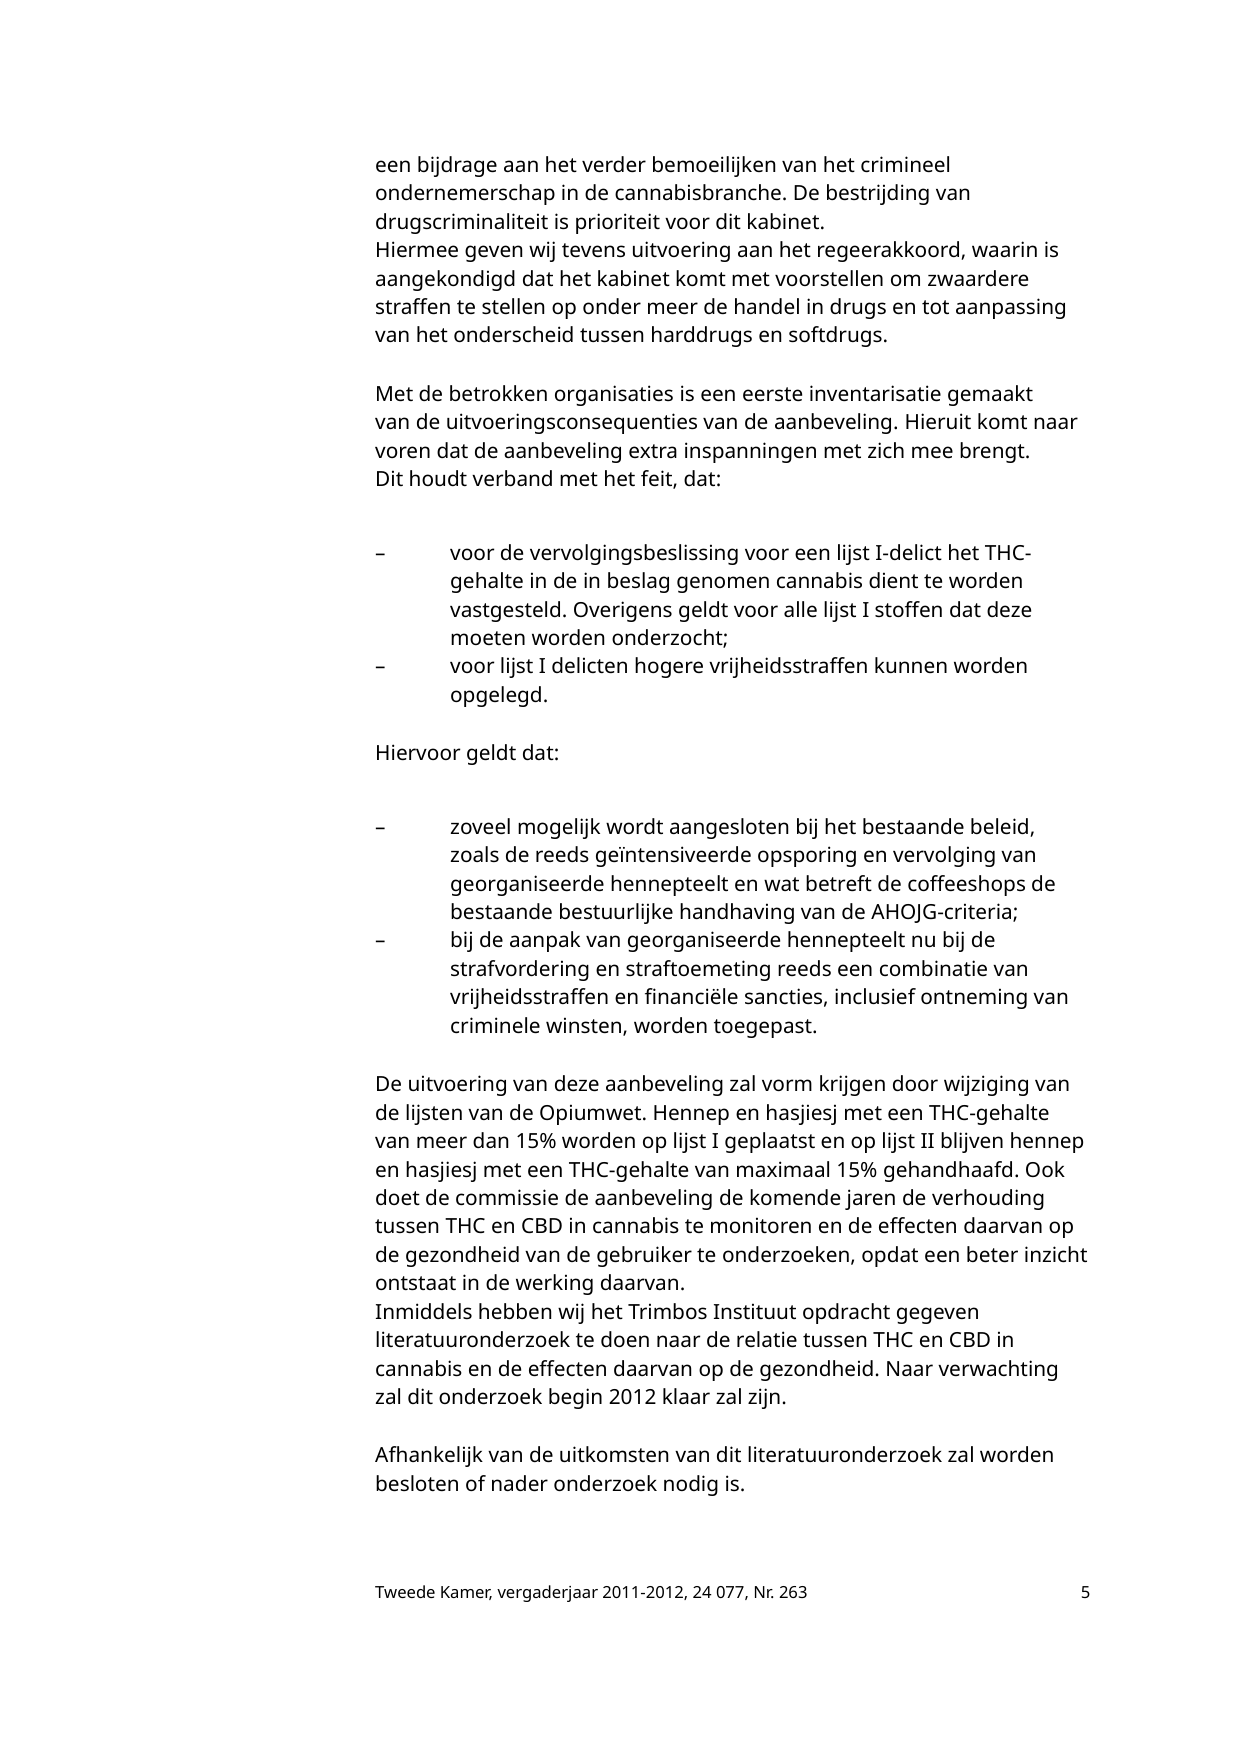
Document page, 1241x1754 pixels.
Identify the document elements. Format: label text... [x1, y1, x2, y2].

text Hiervoor geldt dat: [375, 738, 1090, 767]
list voor de vervolgingsbeslissing voor een lijst I-delict het THC-gehalte in de in beslag genomen cannabis dient te worden vastgesteld. Overigens geldt voor alle lijst I stoffen dat deze moeten worden onderzocht; [375, 538, 1090, 652]
list voor lijst I delicten hogere vrijheidsstraffen kunnen worden opgelegd. [375, 652, 1090, 708]
text Dit houdt verband met het feit, dat: [375, 464, 1090, 493]
text De uitvoering van deze aanbeveling zal vorm krijgen door wijziging van de lijsten van de Opiumwet. Hennep en hasjiesj met een THC-gehalte van meer dan 15% worden op lijst I geplaatst en op lijst II blijven hennep en hasjiesj met een THC-gehalte van maximaal 15% gehandhaafd. Ook doet de commissie de aanbeveling de komende jaren de verhouding tussen THC en CBD in cannabis te monitoren en de effecten daarvan op de gezondheid van de gebruiker te onderzoeken, opdat een beter inzicht ontstaat in de werking daarvan. [375, 1069, 1090, 1297]
list zoveel mogelijk wordt aangesloten bij het bestaande beleid, zoals de reeds geïntensiveerde opsporing en vervolging van georganiseerde hennepteelt en wat betreft de coffeeshops de bestaande bestuurlijke handhaving van de AHOJG-criteria; [375, 812, 1090, 926]
text Inmiddels hebben wij het Trimbos Instituut opdracht gegeven literatuuronderzoek te doen naar de relatie tussen THC en CBD in cannabis en de effecten daarvan op de gezondheid. Naar verwachting zal dit onderzoek begin 2012 klaar zal zijn. [375, 1297, 1090, 1411]
text Hiermee geven wij tevens uitvoering aan het regeerakkoord, waarin is aangekondigd dat het kabinet komt met voorstellen om zwaardere straffen te stellen op onder meer de handel in drugs en tot aanpassing van het onderscheid tussen harddrugs en softdrugs. [375, 235, 1090, 349]
text Met de betrokken organisaties is een eerste inventarisatie gemaakt van de uitvoeringsconsequenties van de aanbeveling. Hieruit komt naar voren dat de aanbeveling extra inspanningen met zich mee brengt. [375, 379, 1090, 464]
list bij de aanpak van georganiseerde hennepteelt nu bij de strafvordering en straftoemeting reeds een combinatie van vrijheidsstraffen en financiële sancties, inclusief ontneming van criminele winsten, worden toegepast. [375, 926, 1090, 1039]
text een bijdrage aan het verder bemoeilijken van het crimineel ondernemerschap in de cannabisbranche. De bestrijding van drugscriminaliteit is prioriteit voor dit kabinet. [375, 150, 1090, 235]
text Afhankelijk van de uitkomsten van dit literatuuronderzoek zal worden besloten of nader onderzoek nodig is. [375, 1441, 1090, 1497]
